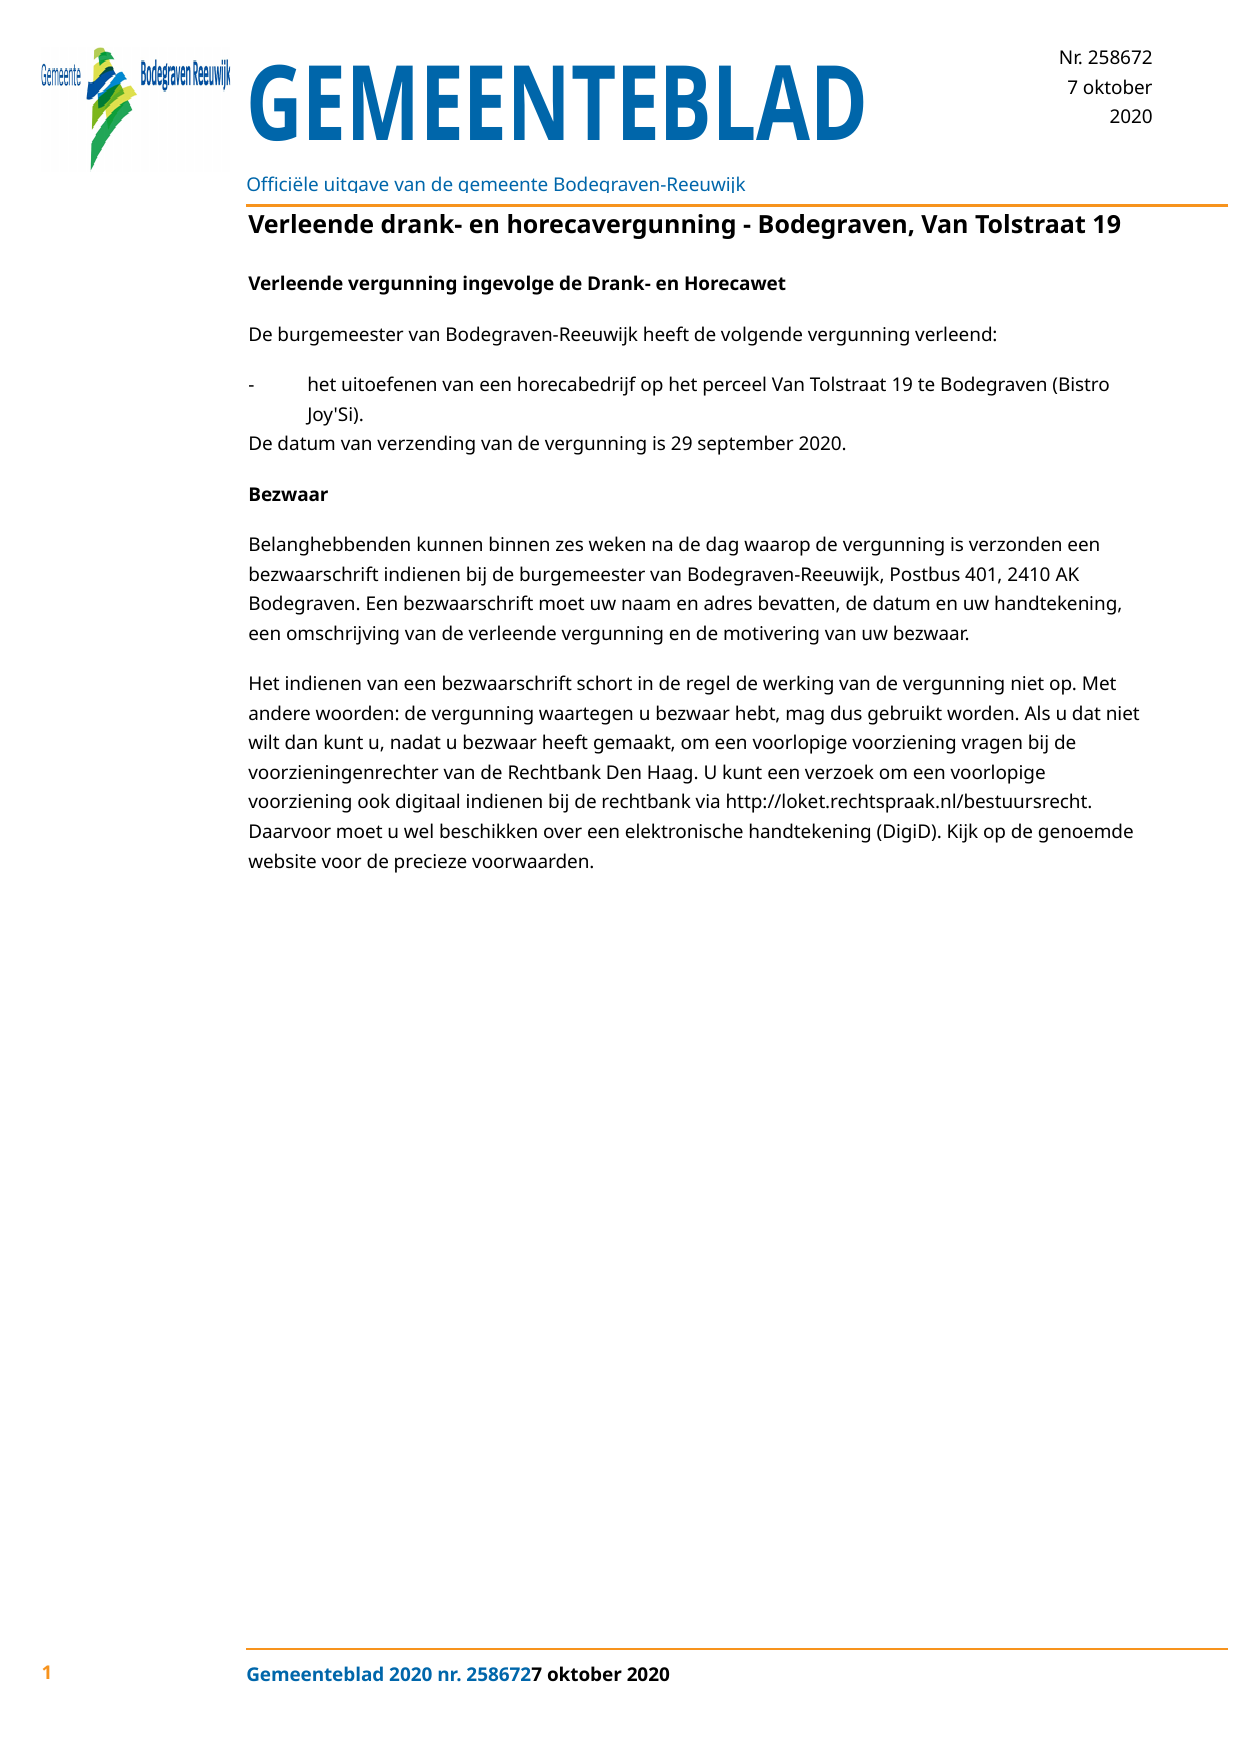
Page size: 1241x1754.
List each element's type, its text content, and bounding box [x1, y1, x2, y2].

picture [41, 47, 231, 172]
text De datum van verzending van de vergunning is 29 september 2020. [248, 430, 1152, 456]
list het uitoefenen van een horecabedrijf op het perceel Van Tolstraat 19 te Bodegraven (Bistro Joy'Si). [248, 371, 1152, 426]
text Bezwaar [248, 481, 1152, 506]
text De burgemeester van Bodegraven-Reeuwijk heeft de volgende vergunning verleend: [248, 321, 1152, 346]
text Het indienen van een bezwaarschrift schort in de regel de werking van de vergunning niet op. Met andere woorden: de vergunning waartegen u bezwaar hebt, mag dus gebruikt worden. Als u dat niet wilt dan kunt u, nadat u bezwaar heeft gemaakt, om een voorlopige voorziening vragen bij de voorzieningenrechter van de Rechtbank Den Haag. U kunt een verzoek om een voorlopige voorziening ook digitaal indienen bij de rechtbank via http://loket.rechtspraak.nl/bestuursrecht. Daarvoor moet u wel beschikken over een elektronische handtekening (DigiD). Kijk op de genoemde website voor de precieze voorwaarden. [248, 670, 1152, 873]
text Belanghebbenden kunnen binnen zes weken na de dag waarop de vergunning is verzonden een bezwaarschrift indienen bij de burgemeester van Bodegraven-Reeuwijk, Postbus 401, 2410 AK Bodegraven. Een bezwaarschrift moet uw naam en adres bevatten, de datum en uw handtekening, een omschrijving van de verleende vergunning en de motivering van uw bezwaar. [248, 531, 1152, 646]
text Verleende drank- en horecavergunning - Bodegraven, Van Tolstraat 19 [248, 207, 1152, 241]
text Verleende vergunning ingevolge de Drank- en Horecawet [248, 270, 1152, 296]
